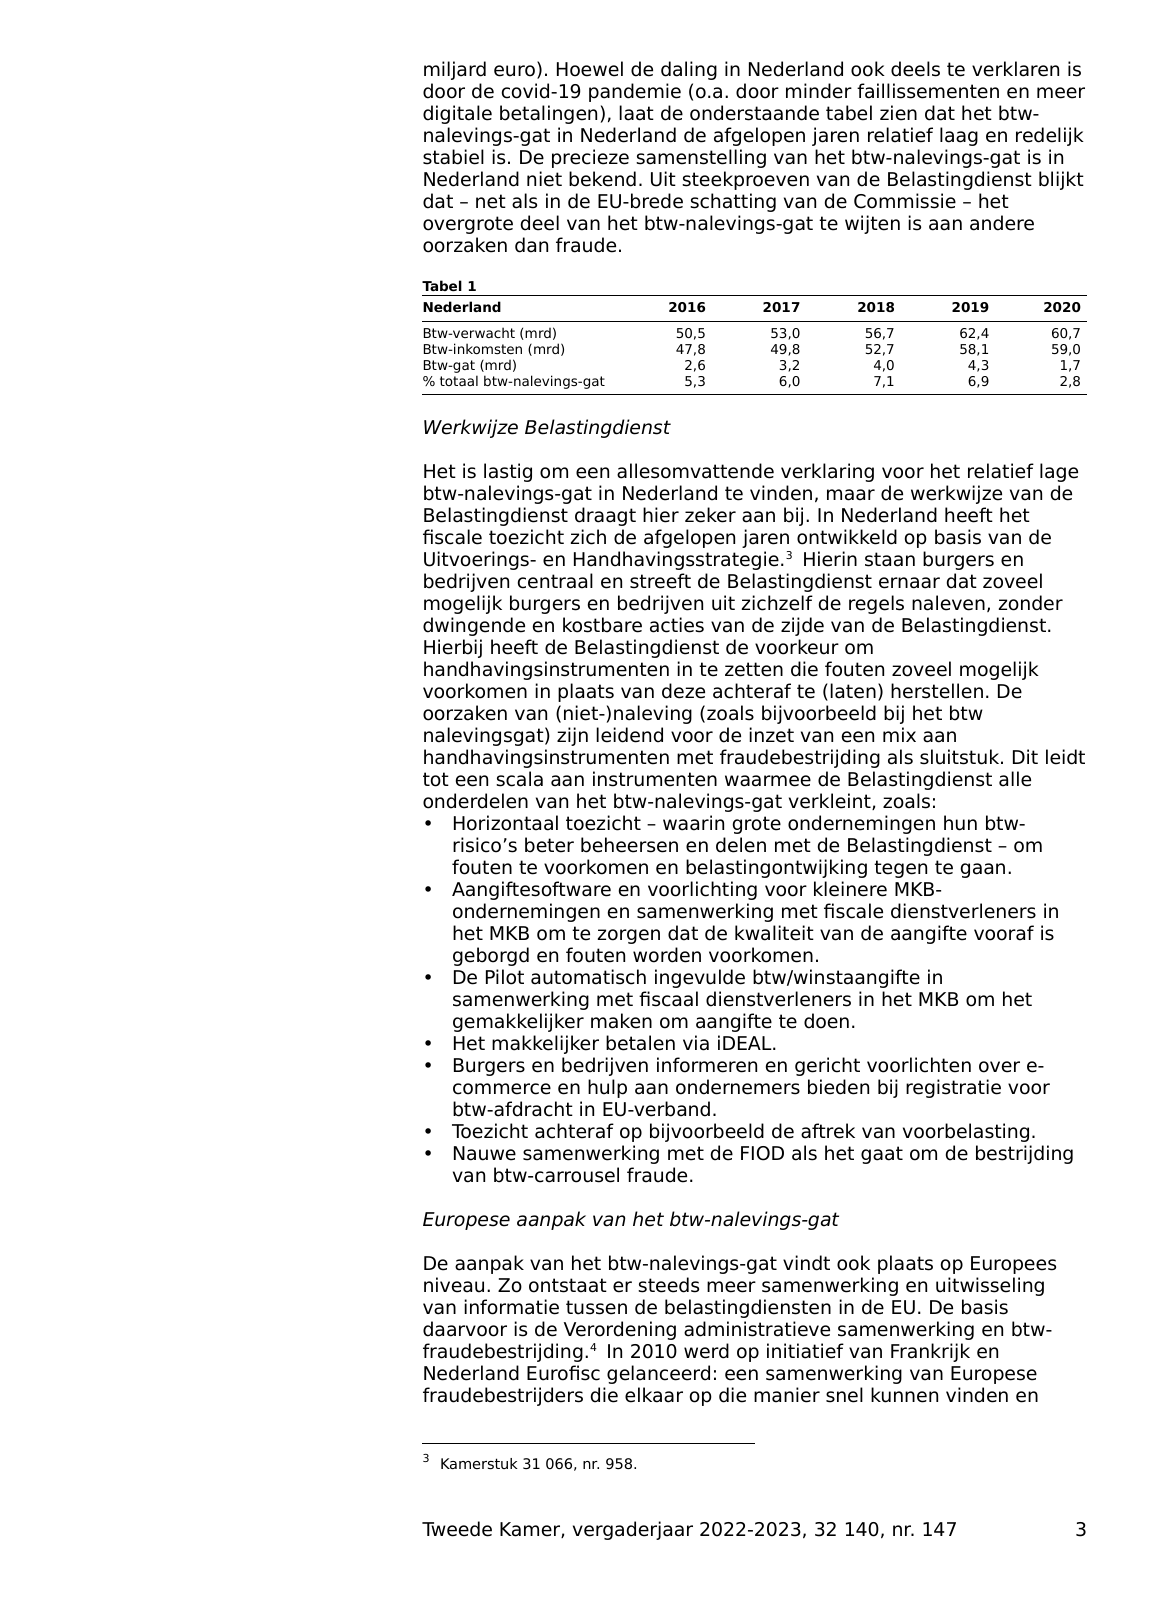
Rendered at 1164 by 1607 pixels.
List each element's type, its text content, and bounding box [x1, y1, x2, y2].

text • Horizontaal toezicht – waarin grote ondernemingen hun btw-risico’s beter beheersen en delen met de Belastingdienst – om fouten te voorkomen en belastingontwijking tegen te gaan. [422, 813, 1087, 879]
table_cell 2,6 [617, 358, 712, 373]
table_cell 50,5 [617, 322, 712, 342]
table_cell 5,3 [617, 374, 712, 394]
subtitle Europese aanpak van het btw-nalevings-gat [422, 1209, 1087, 1231]
text • Nauwe samenwerking met de FIOD als het gaat om de bestrijding van btw-carrousel fraude. [422, 1143, 1087, 1187]
text • Toezicht achteraf op bijvoorbeeld de aftrek van voorbelasting. [422, 1121, 1087, 1143]
table_cell 6,0 [712, 374, 806, 394]
table_cell Btw-inkomsten (mrd) [422, 342, 617, 358]
text • De Pilot automatisch ingevulde btw/winstaangifte in samenwerking met fiscaal dienstverleners in het MKB om het gemakkelijker maken om aangifte te doen. [422, 967, 1087, 1033]
text Het is lastig om een allesomvattende verklaring voor het relatief lage btw-nalevings-gat in Nederland te vinden, maar de werkwijze van de Belastingdienst draagt hier zeker aan bij. In Nederland heeft het fiscale toezicht zich de afgelopen jaren ontwikkeld op basis van de Uitvoerings- en Handhavingsstrategie. Hierin staan burgers en bedrijven centraal en streeft de Belastingdienst ernaar dat zoveel mogelijk burgers en bedrijven uit zichzelf de regels naleven, zonder dwingende en kostbare acties van de zijde van de Belastingdienst. Hierbij heeft de Belastingdienst de voorkeur om handhavingsinstrumenten in te zetten die fouten zoveel mogelijk voorkomen in plaats van deze achteraf te (laten) herstellen. De oorzaken van (niet-)naleving (zoals bijvoorbeeld bij het btw nalevingsgat) zijn leidend voor de inzet van een mix aan handhavingsinstrumenten met fraudebestrijding als sluitstuk. Dit leidt tot een scala aan instrumenten waarmee de Belastingdienst alle onderdelen van het btw-nalevings-gat verkleint, zoals: [422, 461, 1087, 813]
table_cell 2017 [712, 296, 806, 321]
table_cell 53,0 [712, 322, 806, 342]
text De aanpak van het btw-nalevings-gat vindt ook plaats op Europees niveau. Zo ontstaat er steeds meer samenwerking en uitwisseling van informatie tussen de belastingdiensten in de EU. De basis daarvoor is de Verordening administratieve samenwerking en btw-fraudebestrijding. In 2010 werd op initiatief van Frankrijk en Nederland Eurofisc gelanceerd: een samenwerking van Europese fraudebestrijders die elkaar op die manier snel kunnen vinden en [422, 1253, 1087, 1407]
table_cell 2019 [901, 296, 995, 321]
table_cell 4,0 [806, 358, 901, 373]
text Kamerstuk 31 066, nr. 958. [422, 1452, 1087, 1474]
table_cell 2,8 [995, 374, 1087, 394]
text • Aangiftesoftware en voorlichting voor kleinere MKB-ondernemingen en samenwerking met fiscale dienstverleners in het MKB om te zorgen dat de kwaliteit van de aangifte vooraf is geborgd en fouten worden voorkomen. [422, 879, 1087, 967]
table_header Tabel 1 [422, 279, 1087, 294]
table_cell 2016 [617, 296, 712, 321]
table_cell 56,7 [806, 322, 901, 342]
table_cell 3,2 [712, 358, 806, 373]
table_cell 49,8 [712, 342, 806, 358]
table_cell Btw-gat (mrd) [422, 358, 617, 373]
table_cell 6,9 [901, 374, 995, 394]
subtitle Werkwijze Belastingdienst [422, 417, 1087, 439]
table_cell 62,4 [901, 322, 995, 342]
table_cell 2018 [806, 296, 901, 321]
table_cell 47,8 [617, 342, 712, 358]
table_cell 59,0 [995, 342, 1087, 358]
text • Het makkelijker betalen via iDEAL. [422, 1033, 1087, 1055]
table_cell 52,7 [806, 342, 901, 358]
table_cell 60,7 [995, 322, 1087, 342]
text • Burgers en bedrijven informeren en gericht voorlichten over e-commerce en hulp aan ondernemers bieden bij registratie voor btw-afdracht in EU-verband. [422, 1055, 1087, 1121]
table_cell 1,7 [995, 358, 1087, 373]
table_cell Btw-verwacht (mrd) [422, 322, 617, 342]
table_cell 4,3 [901, 358, 995, 373]
table_cell Nederland [422, 296, 617, 321]
table_cell % totaal btw-nalevings-gat [422, 374, 617, 394]
table_cell 7,1 [806, 374, 901, 394]
table_cell 2020 [995, 296, 1087, 321]
text miljard euro). Hoewel de daling in Nederland ook deels te verklaren is door de covid-19 pandemie (o.a. door minder faillissementen en meer digitale betalingen), laat de onderstaande tabel zien dat het btw-nalevings-gat in Nederland de afgelopen jaren relatief laag en redelijk stabiel is. De precieze samenstelling van het btw-nalevings-gat is in Nederland niet bekend. Uit steekproeven van de Belastingdienst blijkt dat – net als in de EU-brede schatting van de Commissie – het overgrote deel van het btw-nalevings-gat te wijten is aan andere oorzaken dan fraude. [422, 59, 1087, 257]
table_cell 58,1 [901, 342, 995, 358]
